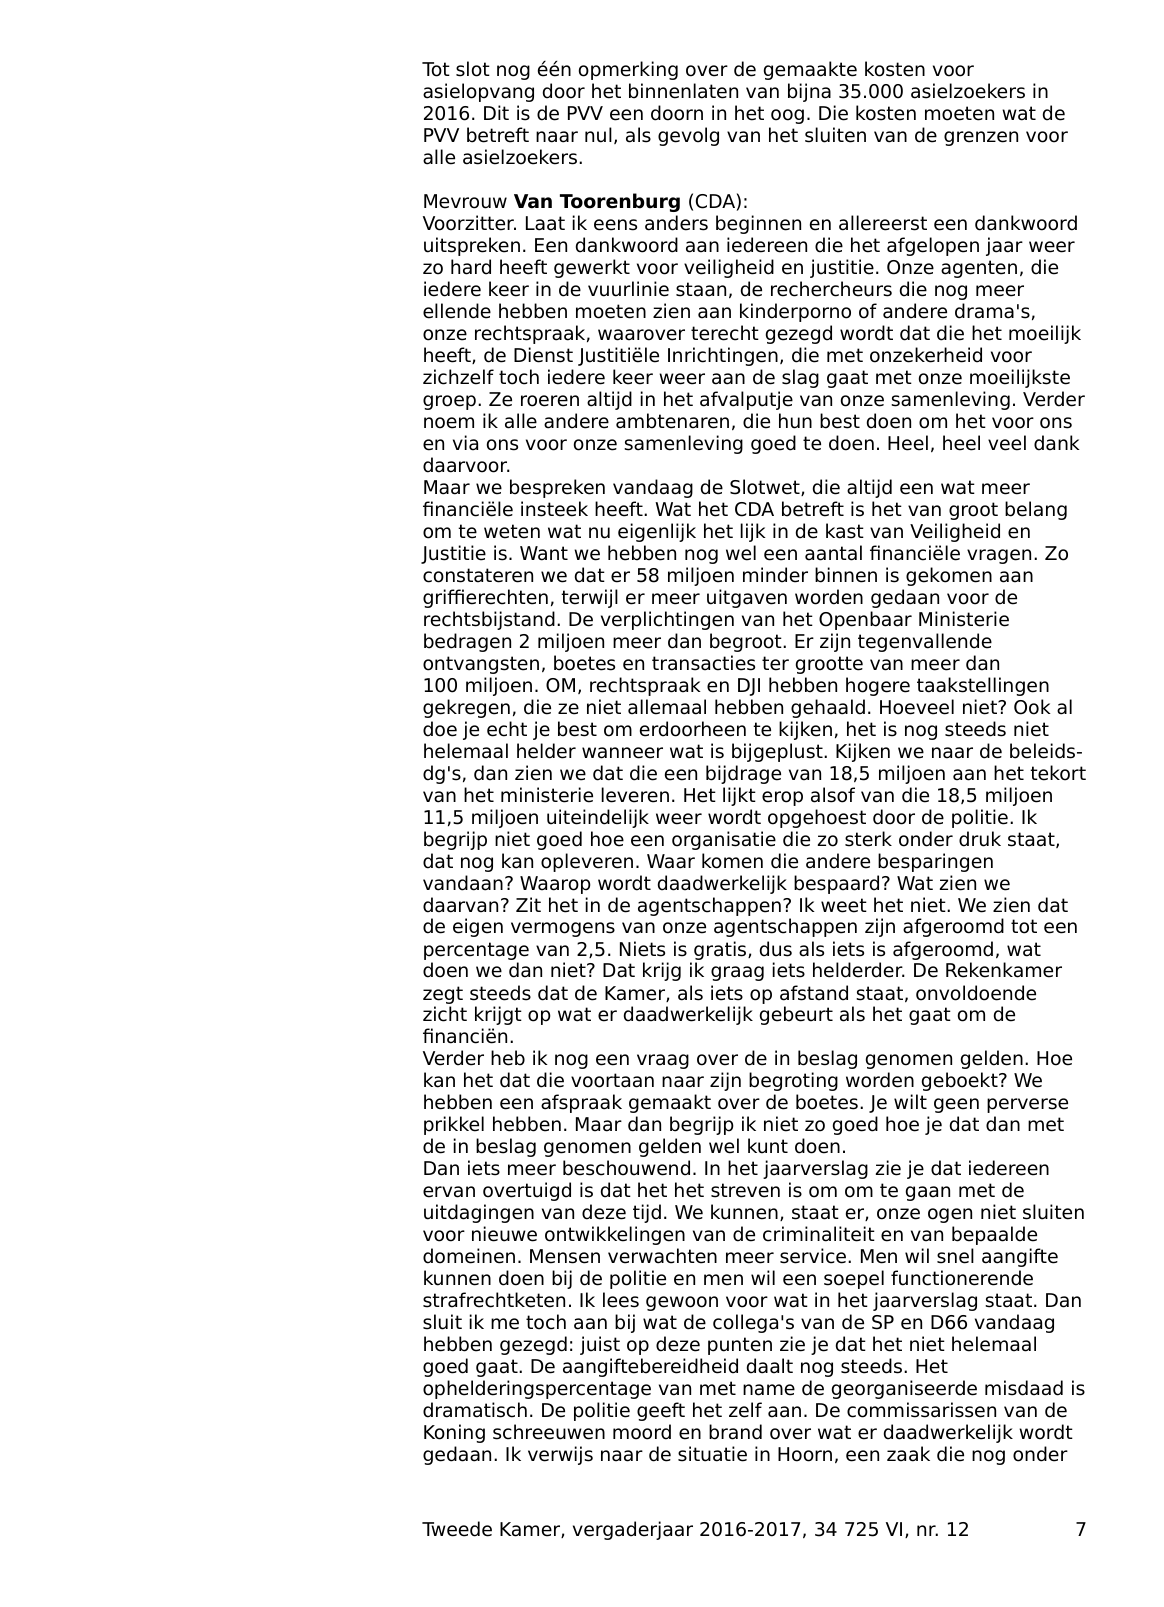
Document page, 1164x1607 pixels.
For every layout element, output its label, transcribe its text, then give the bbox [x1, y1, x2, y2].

text Maar we bespreken vandaag de Slotwet, die altijd een wat meer financiële insteek heeft. Wat het CDA betreft is het van groot belang om te weten wat nu eigenlijk het lijk in de kast van Veiligheid en Justitie is. Want we hebben nog wel een aantal financiële vragen. Zo constateren we dat er 58 miljoen minder binnen is gekomen aan griffierechten, terwijl er meer uitgaven worden gedaan voor de rechtsbijstand. De verplichtingen van het Openbaar Ministerie bedragen 2 miljoen meer dan begroot. Er zijn tegenvallende ontvangsten, boetes en transacties ter grootte van meer dan 100 miljoen. OM, rechtspraak en DJI hebben hogere taakstellingen gekregen, die ze niet allemaal hebben gehaald. Hoeveel niet? Ook al doe je echt je best om erdoorheen te kijken, het is nog steeds niet helemaal helder wanneer wat is bijgeplust. Kijken we naar de beleids-dg's, dan zien we dat die een bijdrage van 18,5 miljoen aan het tekort van het ministerie leveren. Het lijkt erop alsof van die 18,5 miljoen 11,5 miljoen uiteindelijk weer wordt opgehoest door de politie. Ik begrijp niet goed hoe een organisatie die zo sterk onder druk staat, dat nog kan opleveren. Waar komen die andere besparingen vandaan? Waarop wordt daadwerkelijk bespaard? Wat zien we daarvan? Zit het in de agentschappen? Ik weet het niet. We zien dat de eigen vermogens van onze agentschappen zijn afgeroomd tot een percentage van 2,5. Niets is gratis, dus als iets is afgeroomd, wat doen we dan niet? Dat krijg ik graag iets helderder. De Rekenkamer zegt steeds dat de Kamer, als iets op afstand staat, onvoldoende zicht krijgt op wat er daadwerkelijk gebeurt als het gaat om de financiën. [422, 477, 1087, 1048]
text Voorzitter. Laat ik eens anders beginnen en allereerst een dankwoord uitspreken. Een dankwoord aan iedereen die het afgelopen jaar weer zo hard heeft gewerkt voor veiligheid en justitie. Onze agenten, die iedere keer in de vuurlinie staan, de rechercheurs die nog meer ellende hebben moeten zien aan kinderporno of andere drama's, onze rechtspraak, waarover terecht gezegd wordt dat die het moeilijk heeft, de Dienst Justitiële Inrichtingen, die met onzekerheid voor zichzelf toch iedere keer weer aan de slag gaat met onze moeilijkste groep. Ze roeren altijd in het afvalputje van onze samenleving. Verder noem ik alle andere ambtenaren, die hun best doen om het voor ons en via ons voor onze samenleving goed te doen. Heel, heel veel dank daarvoor. [422, 213, 1087, 477]
text Dan iets meer beschouwend. In het jaarverslag zie je dat iedereen ervan overtuigd is dat het het streven is om om te gaan met de uitdagingen van deze tijd. We kunnen, staat er, onze ogen niet sluiten voor nieuwe ontwikkelingen van de criminaliteit en van bepaalde domeinen. Mensen verwachten meer service. Men wil snel aangifte kunnen doen bij de politie en men wil een soepel functionerende strafrechtketen. Ik lees gewoon voor wat in het jaarverslag staat. Dan sluit ik me toch aan bij wat de collega's van de SP en D66 vandaag hebben gezegd: juist op deze punten zie je dat het niet helemaal goed gaat. De aangiftebereidheid daalt nog steeds. Het ophelderingspercentage van met name de georganiseerde misdaad is dramatisch. De politie geeft het zelf aan. De commissarissen van de Koning schreeuwen moord en brand over wat er daadwerkelijk wordt gedaan. Ik verwijs naar de situatie in Hoorn, een zaak die nog onder [422, 1158, 1087, 1466]
text Verder heb ik nog een vraag over de in beslag genomen gelden. Hoe kan het dat die voortaan naar zijn begroting worden geboekt? We hebben een afspraak gemaakt over de boetes. Je wilt geen perverse prikkel hebben. Maar dan begrijp ik niet zo goed hoe je dat dan met de in beslag genomen gelden wel kunt doen. [422, 1048, 1087, 1158]
text Tot slot nog één opmerking over de gemaakte kosten voor asielopvang door het binnenlaten van bijna 35.000 asielzoekers in 2016. Dit is de PVV een doorn in het oog. Die kosten moeten wat de PVV betreft naar nul, als gevolg van het sluiten van de grenzen voor alle asielzoekers. [422, 59, 1087, 169]
text Mevrouw Van Toorenburg (CDA): [422, 191, 1087, 213]
